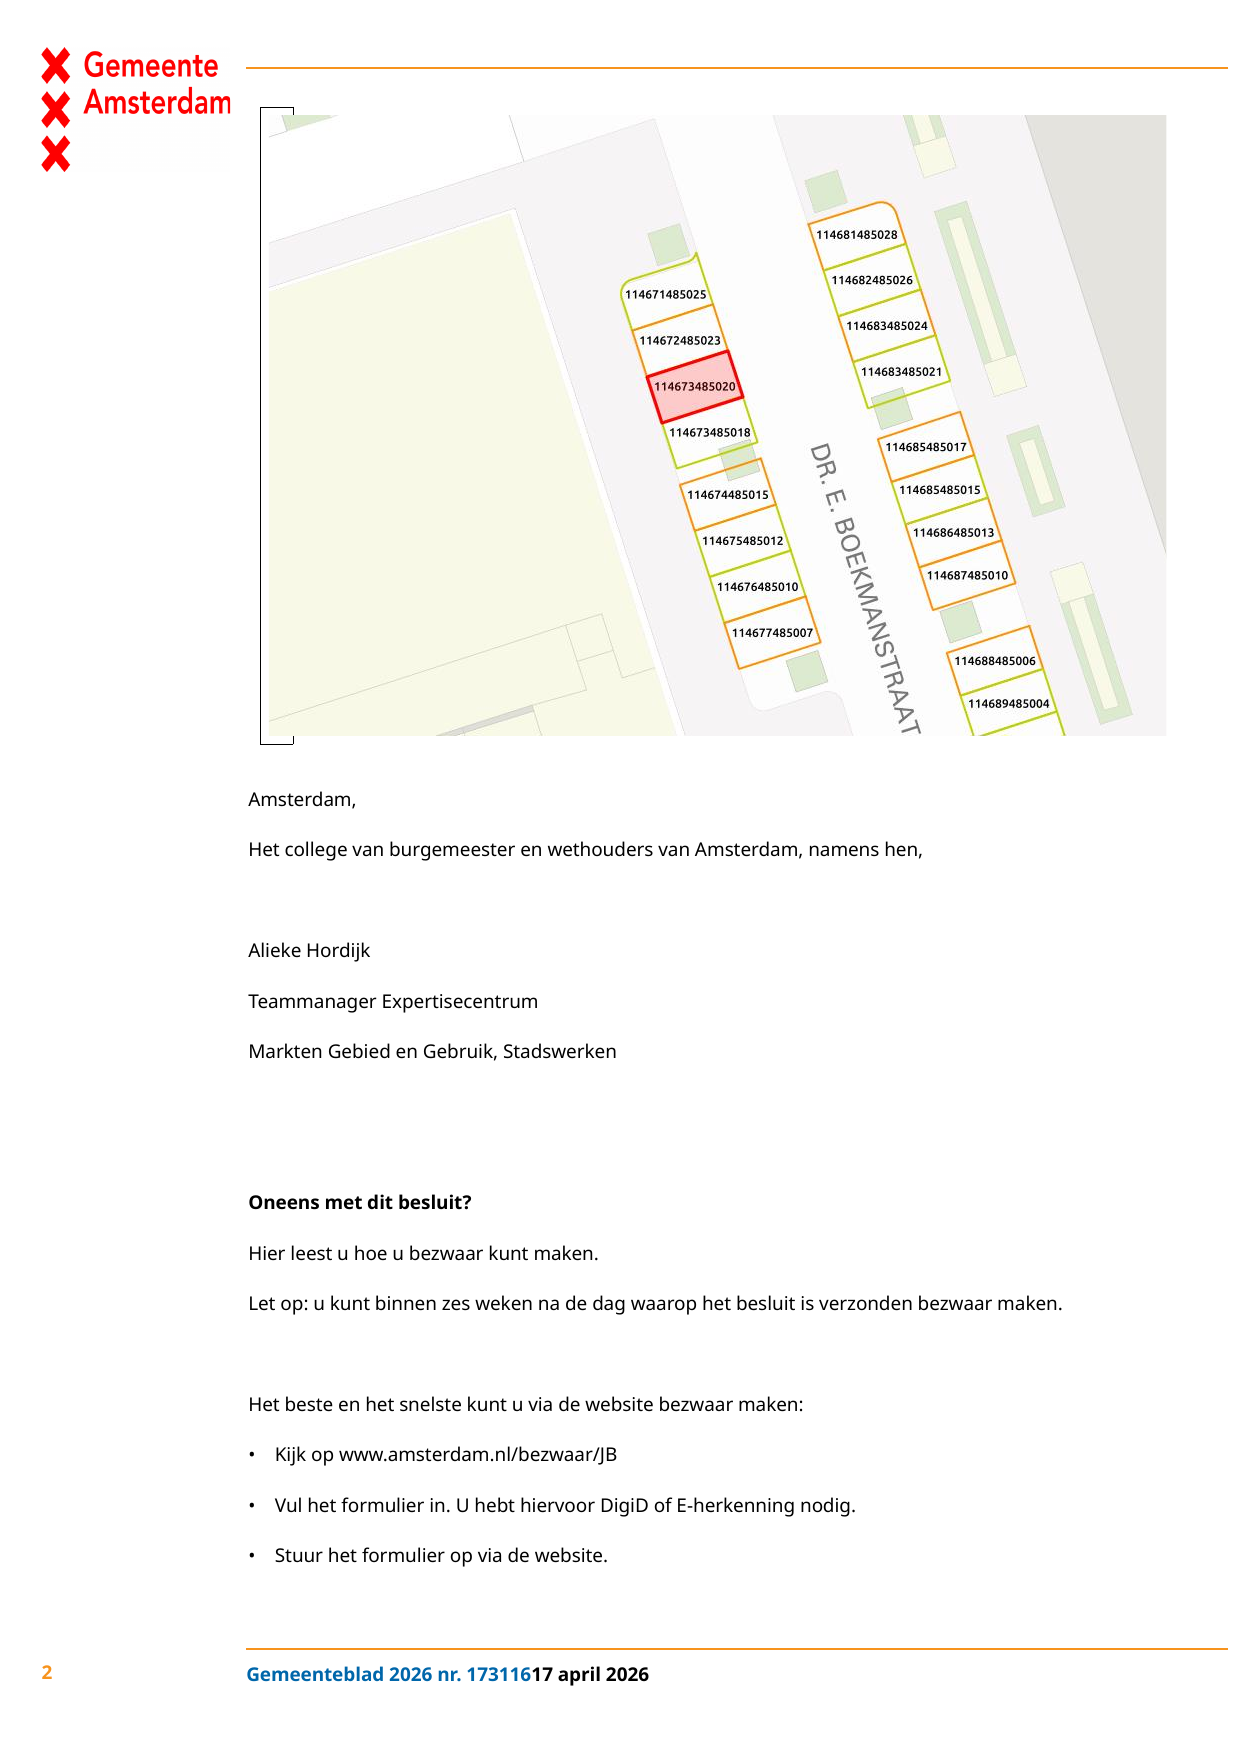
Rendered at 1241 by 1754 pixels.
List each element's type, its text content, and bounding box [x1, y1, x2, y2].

text Markten Gebied en Gebruik, Stadswerken [248, 1038, 1152, 1064]
text Teammanager Expertisecentrum [248, 988, 1152, 1014]
text Het beste en het snelste kunt u via de website bezwaar maken: [248, 1391, 1152, 1417]
text • Kijk op www.amsterdam.nl/bezwaar/JB [248, 1442, 1152, 1467]
text Het college van burgemeester en wethouders van Amsterdam, namens hen, [248, 837, 1152, 862]
picture [268, 115, 1167, 736]
text • Stuur het formulier op via de website. [248, 1542, 1152, 1568]
text Let op: u kunt binnen zes weken na de dag waarop het besluit is verzonden bezwaar maken. [248, 1290, 1152, 1316]
text Alieke Hordijk [248, 937, 1152, 963]
text Hier leest u hoe u bezwaar kunt maken. [248, 1240, 1152, 1266]
text • Vul het formulier in. U hebt hiervoor DigiD of E-herkenning nodig. [248, 1492, 1152, 1518]
text Amsterdam, [248, 786, 1152, 812]
picture [41, 47, 231, 172]
text Oneens met dit besluit? [248, 1189, 1152, 1215]
